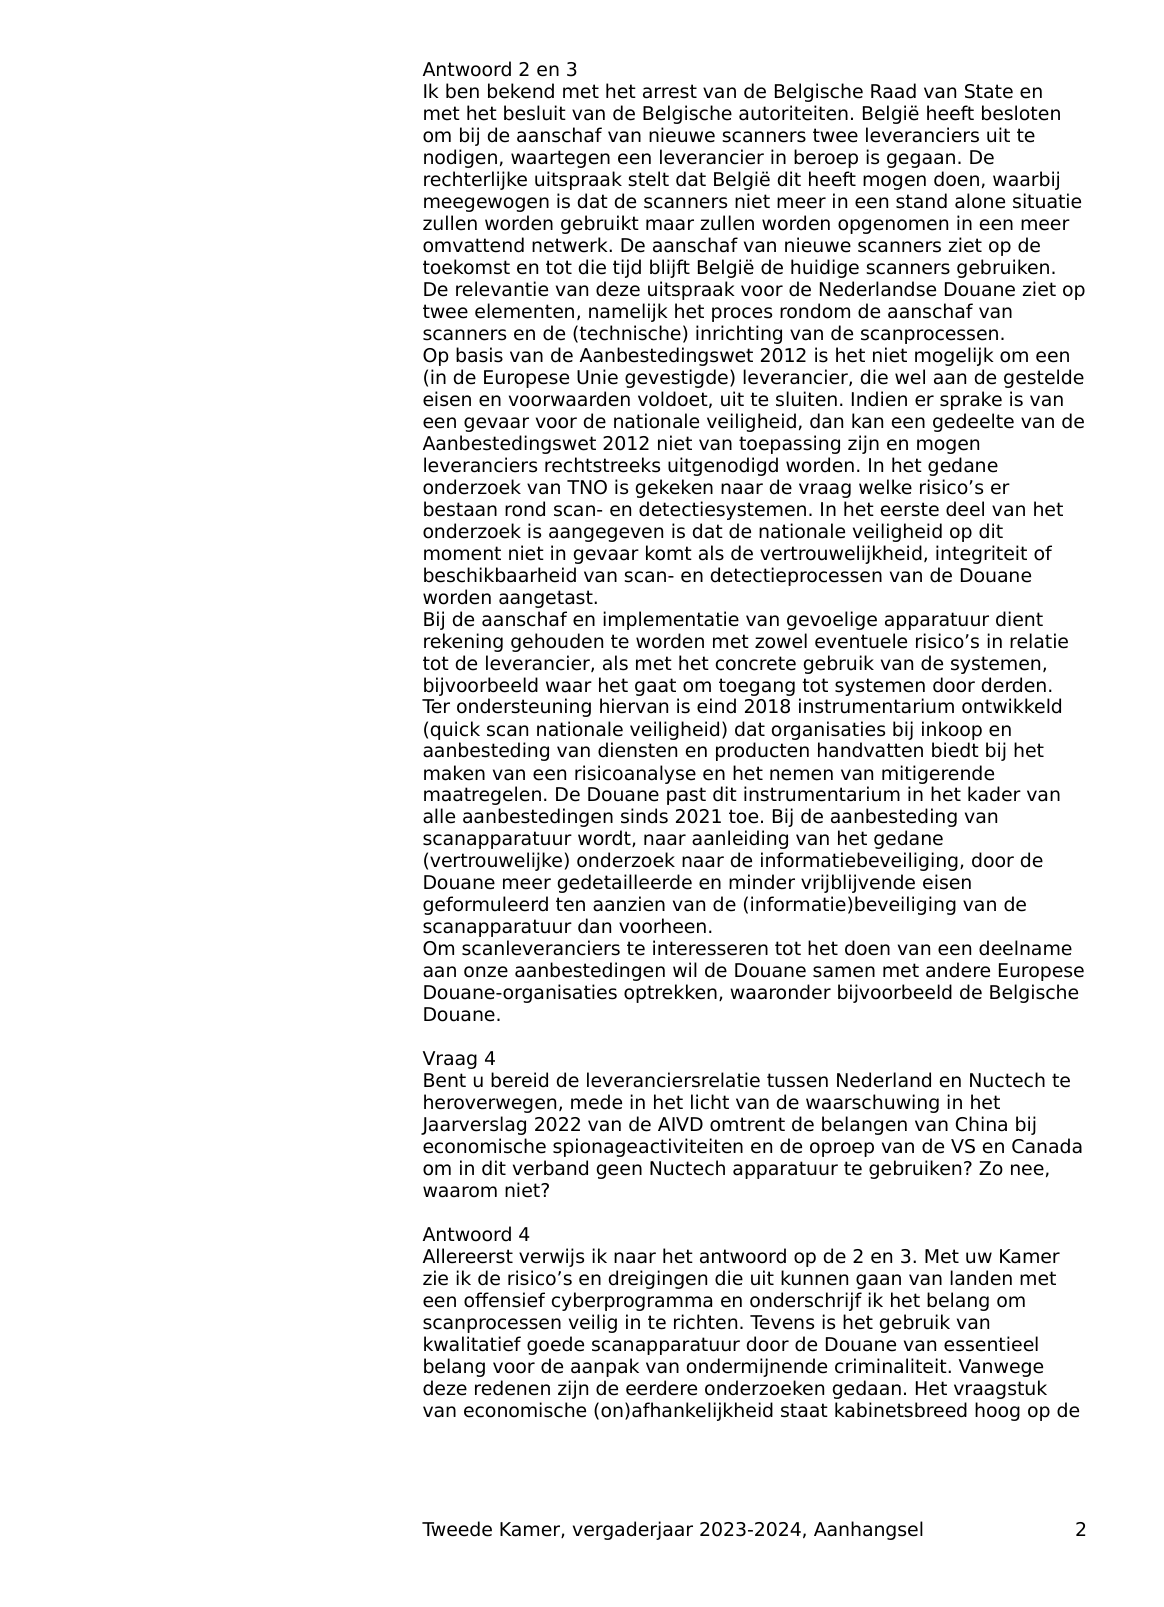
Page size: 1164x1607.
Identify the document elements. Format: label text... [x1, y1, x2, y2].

text Om scanleveranciers te interesseren tot het doen van een deelname aan onze aanbestedingen wil de Douane samen met andere Europese Douane-organisaties optrekken, waaronder bijvoorbeeld de Belgische Douane. [422, 938, 1087, 1026]
text Antwoord 4 [422, 1224, 1087, 1246]
text Bent u bereid de leveranciersrelatie tussen Nederland en Nuctech te heroverwegen, mede in het licht van de waarschuwing in het Jaarverslag 2022 van de AIVD omtrent de belangen van China bij economische spionageactiviteiten en de oproep van de VS en Canada om in dit verband geen Nuctech apparatuur te gebruiken? Zo nee, waarom niet? [422, 1070, 1087, 1202]
text Bij de aanschaf en implementatie van gevoelige apparatuur dient rekening gehouden te worden met zowel eventuele risico’s in relatie tot de leverancier, als met het concrete gebruik van de systemen, bijvoorbeeld waar het gaat om toegang tot systemen door derden. Ter ondersteuning hiervan is eind 2018 instrumentarium ontwikkeld (quick scan nationale veiligheid) dat organisaties bij inkoop en aanbesteding van diensten en producten handvatten biedt bij het maken van een risicoanalyse en het nemen van mitigerende maatregelen. De Douane past dit instrumentarium in het kader van alle aanbestedingen sinds 2021 toe. Bij de aanbesteding van scanapparatuur wordt, naar aanleiding van het gedane (vertrouwelijke) onderzoek naar de informatiebeveiliging, door de Douane meer gedetailleerde en minder vrijblijvende eisen geformuleerd ten aanzien van de (informatie)beveiliging van de scanapparatuur dan voorheen. [422, 608, 1087, 938]
text Ik ben bekend met het arrest van de Belgische Raad van State en met het besluit van de Belgische autoriteiten. België heeft besloten om bij de aanschaf van nieuwe scanners twee leveranciers uit te nodigen, waartegen een leverancier in beroep is gegaan. De rechterlijke uitspraak stelt dat België dit heeft mogen doen, waarbij meegewogen is dat de scanners niet meer in een stand alone situatie zullen worden gebruikt maar zullen worden opgenomen in een meer omvattend netwerk. De aanschaf van nieuwe scanners ziet op de toekomst en tot die tijd blijft België de huidige scanners gebruiken. [422, 81, 1087, 279]
text De relevantie van deze uitspraak voor de Nederlandse Douane ziet op twee elementen, namelijk het proces rondom de aanschaf van scanners en de (technische) inrichting van de scanprocessen. [422, 279, 1087, 345]
text Antwoord 2 en 3 [422, 59, 1087, 81]
text Op basis van de Aanbestedingswet 2012 is het niet mogelijk om een (in de Europese Unie gevestigde) leverancier, die wel aan de gestelde eisen en voorwaarden voldoet, uit te sluiten. Indien er sprake is van een gevaar voor de nationale veiligheid, dan kan een gedeelte van de Aanbestedingswet 2012 niet van toepassing zijn en mogen leveranciers rechtstreeks uitgenodigd worden. In het gedane onderzoek van TNO is gekeken naar de vraag welke risico’s er bestaan rond scan- en detectiesystemen. In het eerste deel van het onderzoek is aangegeven is dat de nationale veiligheid op dit moment niet in gevaar komt als de vertrouwelijkheid, integriteit of beschikbaarheid van scan- en detectieprocessen van de Douane worden aangetast. [422, 345, 1087, 608]
text Allereerst verwijs ik naar het antwoord op de 2 en 3. Met uw Kamer zie ik de risico’s en dreigingen die uit kunnen gaan van landen met een offensief cyberprogramma en onderschrijf ik het belang om scanprocessen veilig in te richten. Tevens is het gebruik van kwalitatief goede scanapparatuur door de Douane van essentieel belang voor de aanpak van ondermijnende criminaliteit. Vanwege deze redenen zijn de eerdere onderzoeken gedaan. Het vraagstuk van economische (on)afhankelijkheid staat kabinetsbreed hoog op de [422, 1246, 1087, 1422]
text Vraag 4 [422, 1048, 1087, 1070]
